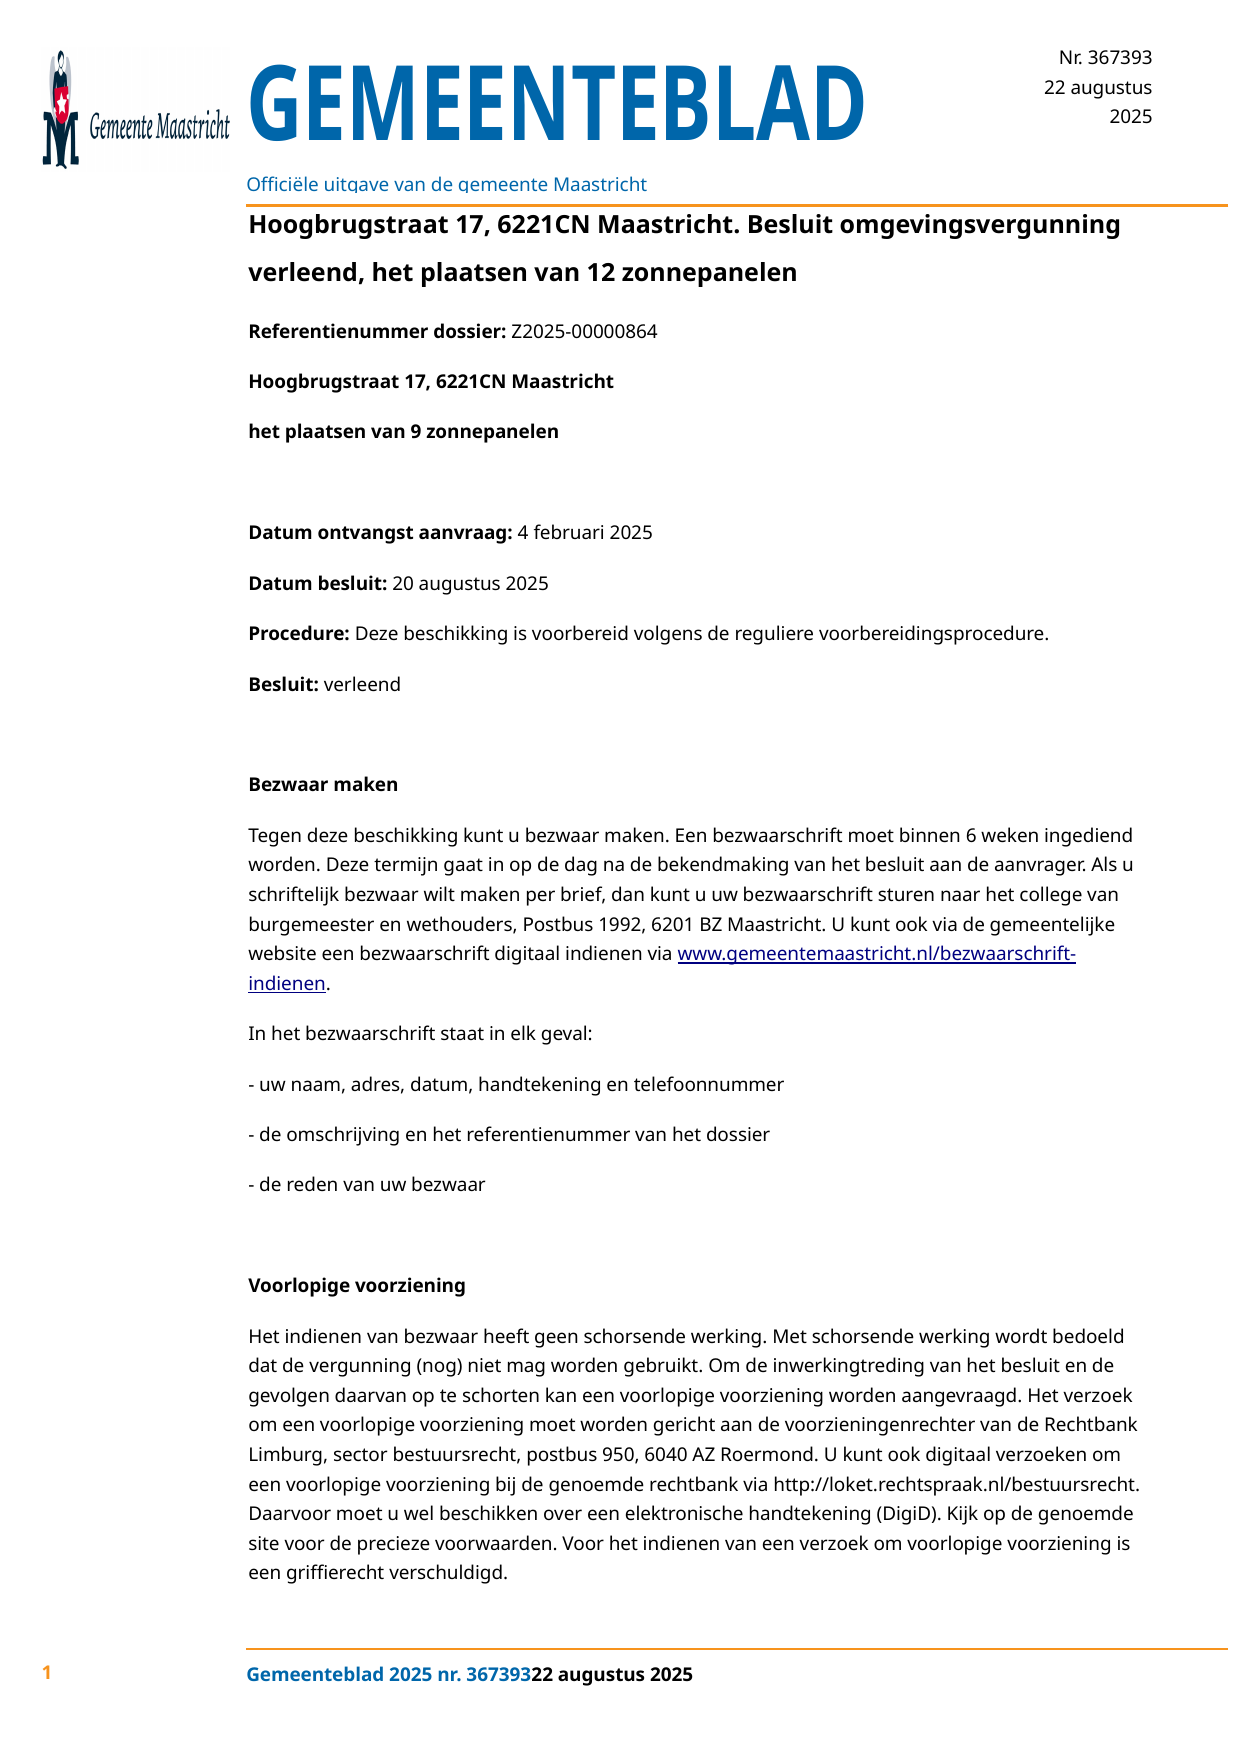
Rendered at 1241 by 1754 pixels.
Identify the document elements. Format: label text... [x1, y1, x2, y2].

text - de reden van uw bezwaar [248, 1172, 1152, 1197]
text Tegen deze beschikking kunt u bezwaar maken. Een bezwaarschrift moet binnen 6 weken ingediend worden. Deze termijn gaat in op de dag na de bekendmaking van het besluit aan de aanvrager. Als u schriftelijk bezwaar wilt maken per brief, dan kunt u uw bezwaarschrift sturen naar het college van burgemeester en wethouders, Postbus 1992, 6201 BZ Maastricht. U kunt ook via de gemeentelijke website een bezwaarschrift digitaal indienen via www.gemeentemaastricht.nl/bezwaarschrift-indienen. [248, 822, 1152, 996]
text - de omschrijving en het referentienummer van het dossier [248, 1121, 1152, 1147]
text Bezwaar maken [248, 772, 1152, 797]
text In het bezwaarschrift staat in elk geval: [248, 1020, 1152, 1046]
text Hoogbrugstraat 17, 6221CN Maastricht [248, 368, 1152, 394]
text Het indienen van bezwaar heeft geen schorsende werking. Met schorsende werking wordt bedoeld dat de vergunning (nog) niet mag worden gebruikt. Om de inwerkingtreding van het besluit en de gevolgen daarvan op te schorten kan een voorlopige voorziening worden aangevraagd. Het verzoek om een voorlopige voorziening moet worden gericht aan de voorzieningenrechter van de Rechtbank Limburg, sector bestuursrecht, postbus 950, 6040 AZ Roermond. U kunt ook digitaal verzoeken om een voorlopige voorziening bij de genoemde rechtbank via http://loket.rechtspraak.nl/bestuursrecht. Daarvoor moet u wel beschikken over een elektronische handtekening (DigiD). Kijk op de genoemde site voor de precieze voorwaarden. Voor het indienen van een verzoek om voorlopige voorziening is een griffierecht verschuldigd. [248, 1323, 1152, 1585]
text Besluit: verleend [248, 671, 1152, 697]
text Procedure: Deze beschikking is voorbereid volgens de reguliere voorbereidingsprocedure. [248, 620, 1152, 646]
text - uw naam, adres, datum, handtekening en telefoonnummer [248, 1071, 1152, 1097]
text het plaatsen van 9 zonnepanelen [248, 419, 1152, 444]
text Referentienummer dossier: Z2025-00000864 [248, 318, 1152, 344]
text Datum ontvangst aanvraag: 4 februari 2025 [248, 519, 1152, 545]
text Hoogbrugstraat 17, 6221CN Maastricht. Besluit omgevingsvergunning verleend, het plaatsen van 12 zonnepanelen [248, 207, 1152, 288]
text Voorlopige voorziening [248, 1272, 1152, 1298]
picture [41, 47, 231, 172]
text Datum besluit: 20 augustus 2025 [248, 570, 1152, 596]
